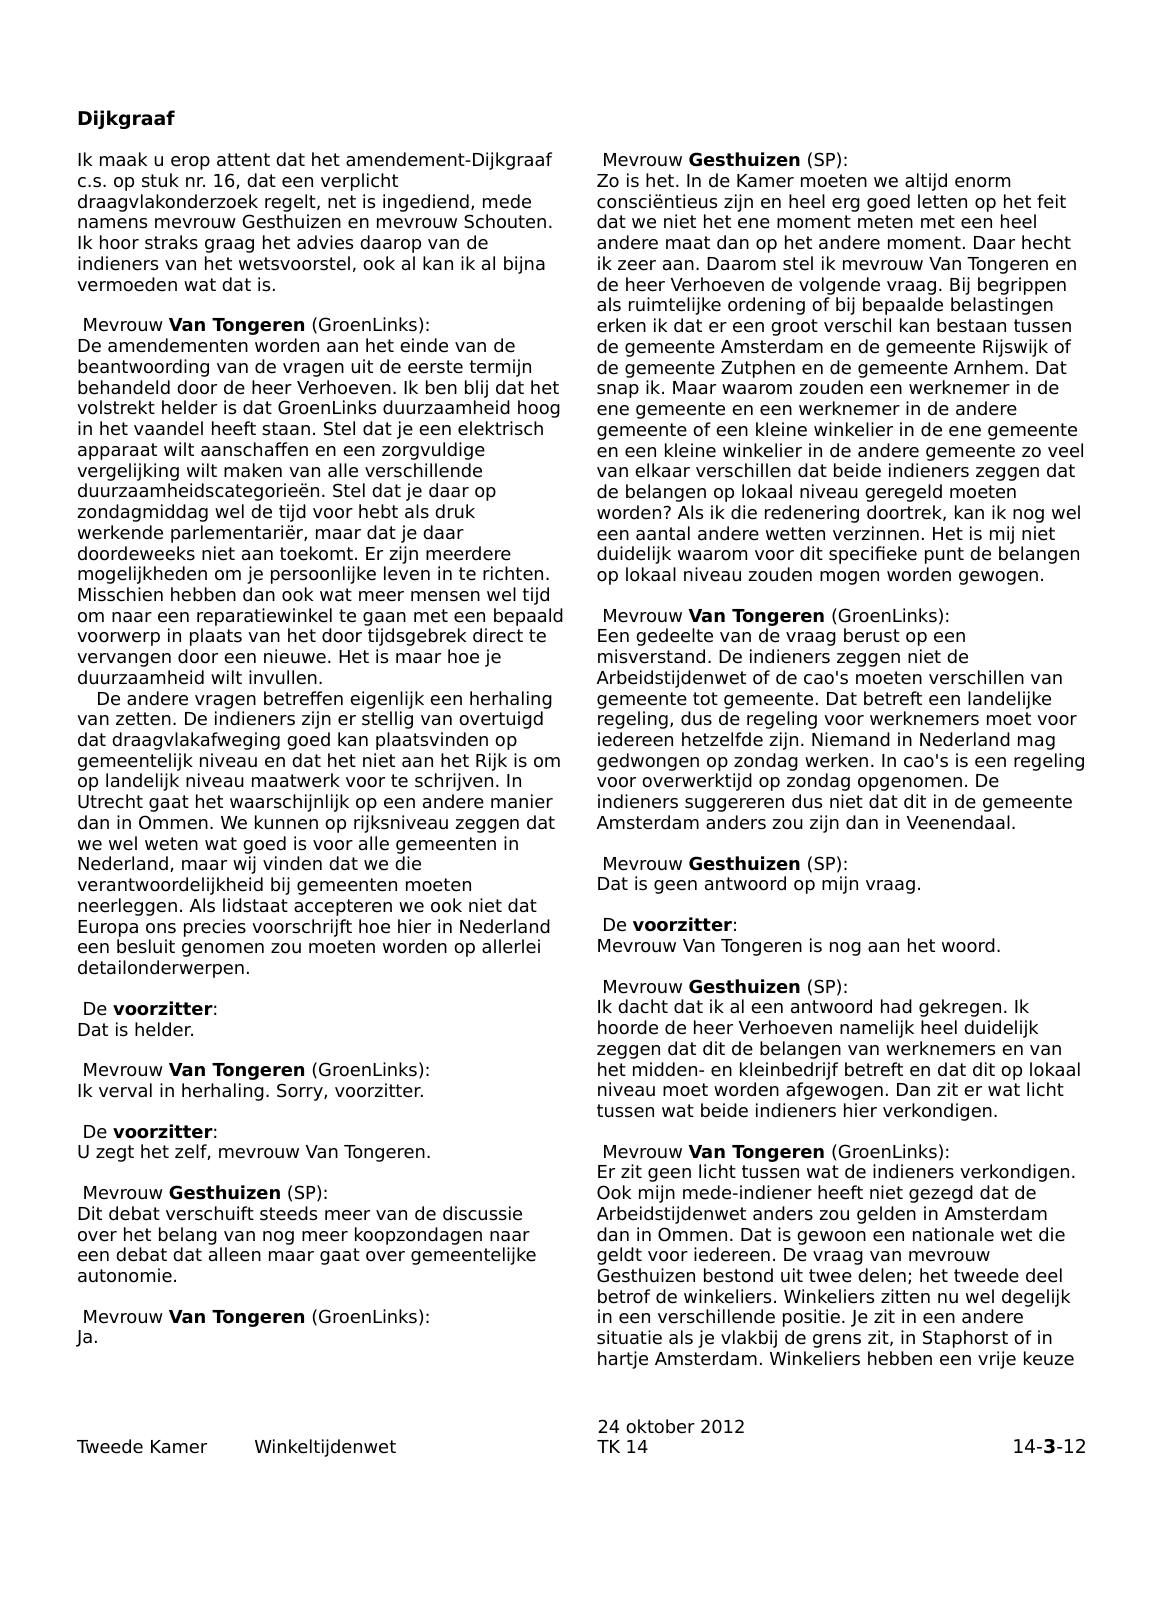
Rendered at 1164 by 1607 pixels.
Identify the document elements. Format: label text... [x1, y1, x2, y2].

text Een gedeelte van de vraag berust op een misverstand. De indieners zeggen niet de Arbeidstijdenwet of de cao's moeten verschillen van gemeente tot gemeente. Dat betreft een landelijke regeling, dus de regeling voor werknemers moet voor iedereen hetzelfde zijn. Niemand in Nederland mag gedwongen op zondag werken. In cao's is een regeling voor overwerktijd op zondag opgenomen. De indieners suggereren dus niet dat dit in de gemeente Amsterdam anders zou zijn dan in Veenendaal. [596, 626, 1087, 833]
text Mevrouw Gesthuizen (SP): [596, 853, 1087, 874]
text De voorzitter: [77, 999, 567, 1019]
text De voorzitter: [77, 1122, 567, 1142]
text Ik dacht dat ik al een antwoord had gekregen. Ik hoorde de heer Verhoeven namelijk heel duidelijk zeggen dat dit de belangen van werknemers en van het midden- en kleinbedrijf betreft en dat dit op lokaal niveau moet worden afgewogen. Dan zit er wat licht tussen wat beide indieners hier verkondigen. [596, 997, 1087, 1122]
text Mevrouw Gesthuizen (SP): [596, 150, 1087, 171]
text Ik maak u erop attent dat het amendement-Dijkgraaf c.s. op stuk nr. 16, dat een verplicht draagvlakonderzoek regelt, net is ingediend, mede namens mevrouw Gesthuizen en mevrouw Schouten. Ik hoor straks graag het advies daarop van de indieners van het wetsvoorstel, ook al kan ik al bijna vermoeden wat dat is. [77, 150, 567, 295]
text Mevrouw Van Tongeren (GroenLinks): [77, 1060, 567, 1081]
text Ik verval in herhaling. Sorry, voorzitter. [77, 1081, 567, 1102]
text De amendementen worden aan het einde van de beantwoording van de vragen uit de eerste termijn behandeld door de heer Verhoeven. Ik ben blij dat het volstrekt helder is dat GroenLinks duurzaamheid hoog in het vaandel heeft staan. Stel dat je een elektrisch apparaat wilt aanschaffen en een zorgvuldige vergelijking wilt maken van alle verschillende duurzaamheidscategorieën. Stel dat je daar op zondagmiddag wel de tijd voor hebt als druk werkende parlementariër, maar dat je daar doordeweeks niet aan toekomt. Er zijn meerdere mogelijkheden om je persoonlijke leven in te richten. Misschien hebben dan ook wat meer mensen wel tijd om naar een reparatiewinkel te gaan met een bepaald voorwerp in plaats van het door tijdsgebrek direct te vervangen door een nieuwe. Het is maar hoe je duurzaamheid wilt invullen. [77, 336, 567, 688]
text Mevrouw Van Tongeren (GroenLinks): [596, 1142, 1087, 1162]
text Mevrouw Gesthuizen (SP): [77, 1183, 567, 1204]
text Ja. [77, 1327, 567, 1348]
text U zegt het zelf, mevrouw Van Tongeren. [77, 1142, 567, 1163]
text Mevrouw Van Tongeren (GroenLinks): [77, 1307, 567, 1327]
text Er zit geen licht tussen wat de indieners verkondigen. Ook mijn mede-indiener heeft niet gezegd dat de Arbeidstijdenwet anders zou gelden in Amsterdam dan in Ommen. Dat is gewoon een nationale wet die geldt voor iedereen. De vraag van mevrouw Gesthuizen bestond uit twee delen; het tweede deel betrof de winkeliers. Winkeliers zitten nu wel degelijk in een verschillende positie. Je zit in een andere situatie als je vlakbij de grens zit, in Staphorst of in hartje Amsterdam. Winkeliers hebben een vrije keuze [596, 1162, 1087, 1369]
text Mevrouw Gesthuizen (SP): [596, 976, 1087, 997]
text De andere vragen betreffen eigenlijk een herhaling van zetten. De indieners zijn er stellig van overtuigd dat draagvlakafweging goed kan plaatsvinden op gemeentelijk niveau en dat het niet aan het Rijk is om op landelijk niveau maatwerk voor te schrijven. In Utrecht gaat het waarschijnlijk op een andere manier dan in Ommen. We kunnen op rijksniveau zeggen dat we wel weten wat goed is voor alle gemeenten in Nederland, maar wij vinden dat we die verantwoordelijkheid bij gemeenten moeten neerleggen. Als lidstaat accepteren we ook niet dat Europa ons precies voorschrijft hoe hier in Nederland een besluit genomen zou moeten worden op allerlei detailonderwerpen. [77, 688, 567, 979]
text Zo is het. In de Kamer moeten we altijd enorm consciëntieus zijn en heel erg goed letten op het feit dat we niet het ene moment meten met een heel andere maat dan op het andere moment. Daar hecht ik zeer aan. Daarom stel ik mevrouw Van Tongeren en de heer Verhoeven de volgende vraag. Bij begrippen als ruimtelijke ordening of bij bepaalde belastingen erken ik dat er een groot verschil kan bestaan tussen de gemeente Amsterdam en de gemeente Rijswijk of de gemeente Zutphen en de gemeente Arnhem. Dat snap ik. Maar waarom zouden een werknemer in de ene gemeente en een werknemer in de andere gemeente of een kleine winkelier in de ene gemeente en een kleine winkelier in de andere gemeente zo veel van elkaar verschillen dat beide indieners zeggen dat de belangen op lokaal niveau geregeld moeten worden? Als ik die redenering doortrek, kan ik nog wel een aantal andere wetten verzinnen. Het is mij niet duidelijk waarom voor dit specifieke punt de belangen op lokaal niveau zouden mogen worden gewogen. [596, 171, 1087, 586]
text Dat is helder. [77, 1019, 567, 1040]
text Dit debat verschuift steeds meer van de discussie over het belang van nog meer koopzondagen naar een debat dat alleen maar gaat over gemeentelijke autonomie. [77, 1204, 567, 1287]
text Mevrouw Van Tongeren (GroenLinks): [77, 315, 567, 336]
text Dat is geen antwoord op mijn vraag. [596, 874, 1087, 895]
text De voorzitter: [596, 915, 1087, 936]
text Mevrouw Van Tongeren (GroenLinks): [596, 606, 1087, 626]
text Mevrouw Van Tongeren is nog aan het woord. [596, 936, 1087, 956]
